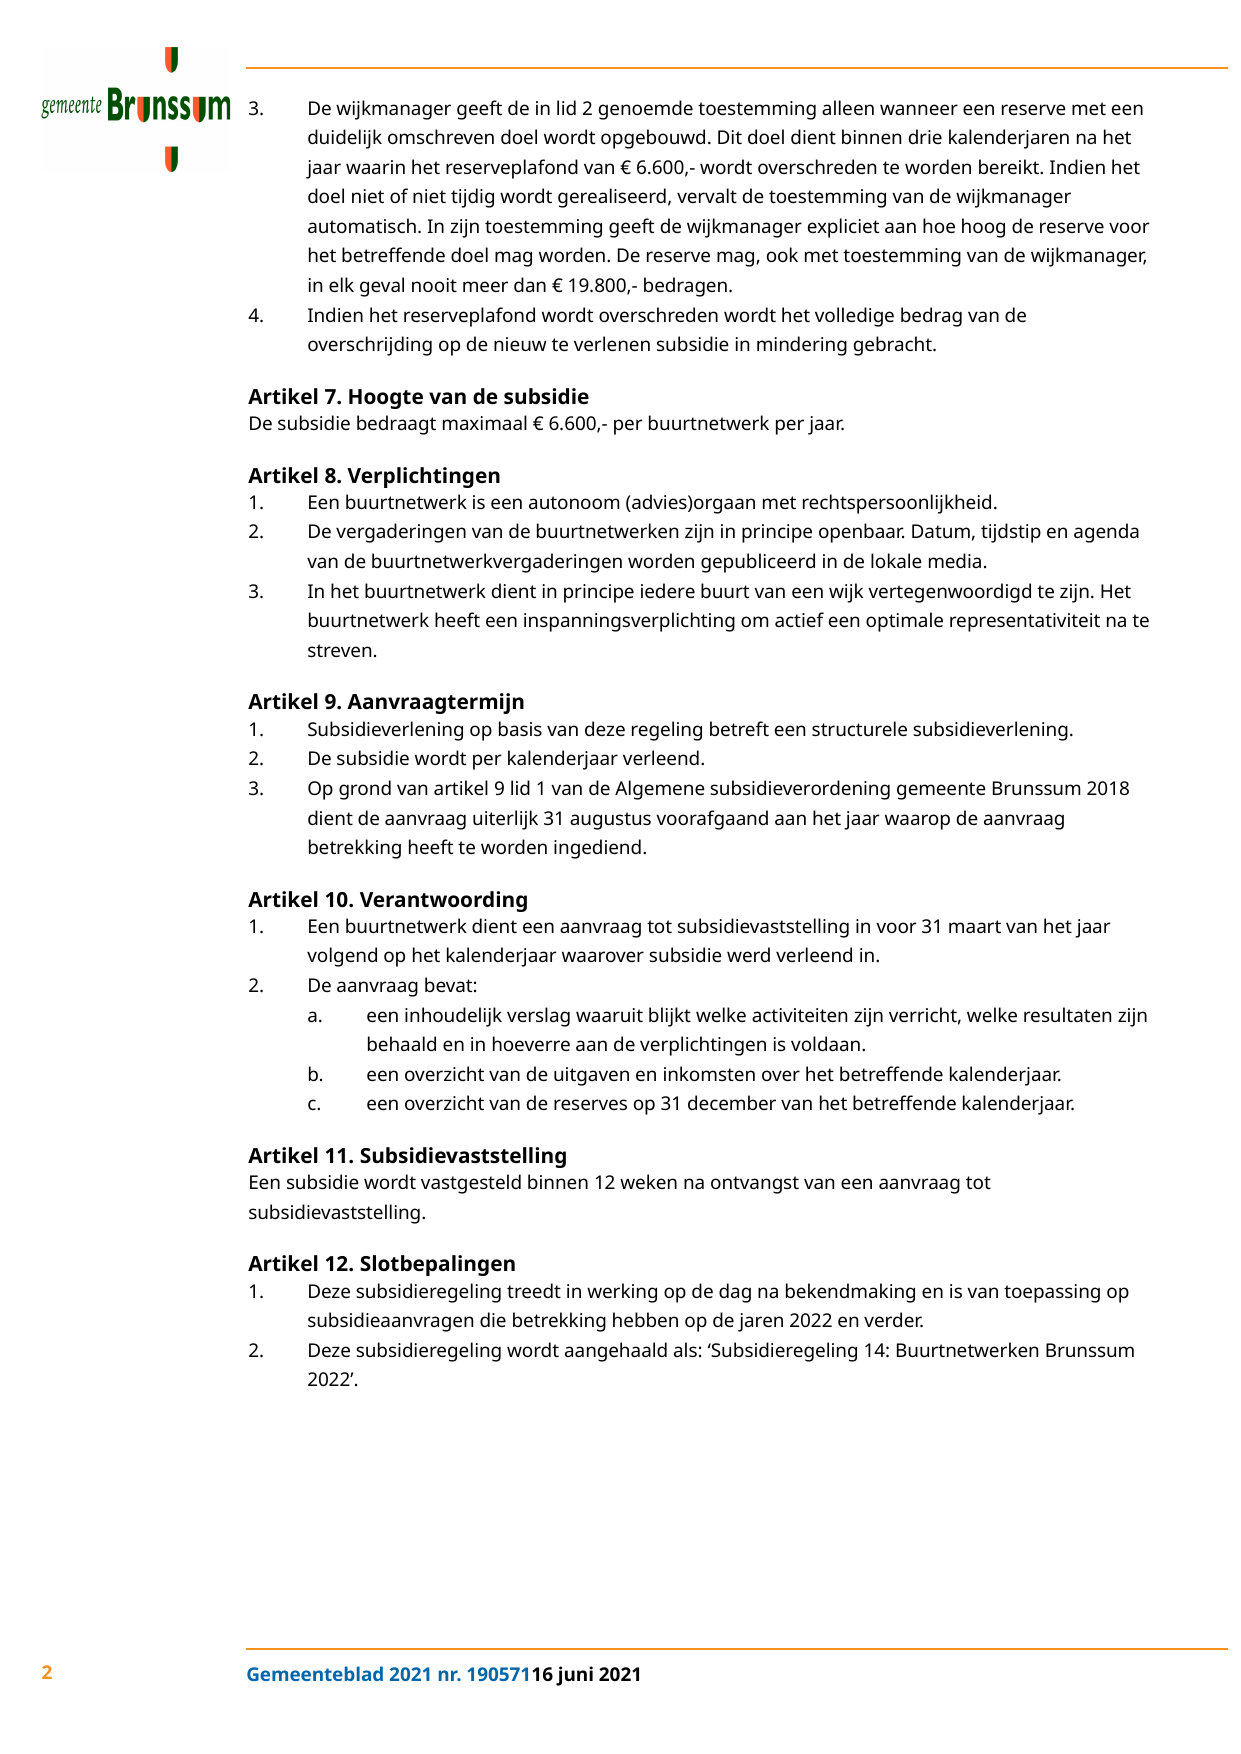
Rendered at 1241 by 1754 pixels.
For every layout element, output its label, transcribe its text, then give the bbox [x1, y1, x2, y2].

text Artikel 8. Verplichtingen [248, 461, 1152, 489]
list Deze subsidieregeling wordt aangehaald als: ‘Subsidieregeling 14: Buurtnetwerken Brunssum 2022’. [248, 1337, 1152, 1392]
list Indien het reserveplafond wordt overschreden wordt het volledige bedrag van de overschrijding op de nieuw te verlenen subsidie in mindering gebracht. [248, 302, 1152, 357]
list een overzicht van de uitgaven en inkomsten over het betreffende kalenderjaar. [307, 1061, 1152, 1087]
list In het buurtnetwerk dient in principe iedere buurt van een wijk vertegenwoordigd te zijn. Het buurtnetwerk heeft een inspanningsverplichting om actief een optimale representativiteit na te streven. [248, 578, 1152, 663]
list Op grond van artikel 9 lid 1 van de Algemene subsidieverordening gemeente Brunssum 2018 dient de aanvraag uiterlijk 31 augustus voorafgaand aan het jaar waarop de aanvraag betrekking heeft te worden ingediend. [248, 775, 1152, 860]
text Artikel 11. Subsidievaststelling [248, 1141, 1152, 1169]
text Artikel 12. Slotbepalingen [248, 1249, 1152, 1278]
list De wijkmanager geeft de in lid 2 genoemde toestemming alleen wanneer een reserve met een duidelijk omschreven doel wordt opgebouwd. Dit doel dient binnen drie kalenderjaren na het jaar waarin het reserveplafond van € 6.600,- wordt overschreden te worden bereikt. Indien het doel niet of niet tijdig wordt gerealiseerd, vervalt de toestemming van de wijkmanager automatisch. In zijn toestemming geeft de wijkmanager expliciet aan hoe hoog de reserve voor het betreffende doel mag worden. De reserve mag, ook met toestemming van de wijkmanager, in elk geval nooit meer dan € 19.800,- bedragen. [248, 95, 1152, 298]
list De subsidie wordt per kalenderjaar verleend. [248, 746, 1152, 771]
list Een buurtnetwerk dient een aanvraag tot subsidievaststelling in voor 31 maart van het jaar volgend op het kalenderjaar waarover subsidie werd verleend in. [248, 913, 1152, 968]
list een overzicht van de reserves op 31 december van het betreffende kalenderjaar. [307, 1091, 1152, 1116]
text Een subsidie wordt vastgesteld binnen 12 weken na ontvangst van een aanvraag tot subsidievaststelling. [248, 1169, 1152, 1225]
text De subsidie bedraagt maximaal € 6.600,- per buurtnetwerk per jaar. [248, 410, 1152, 436]
text Artikel 10. Verantwoording [248, 885, 1152, 913]
list Subsidieverlening op basis van deze regeling betreft een structurele subsidieverlening. [248, 716, 1152, 742]
text Artikel 9. Aanvraagtermijn [248, 687, 1152, 716]
list De aanvraag bevat: [248, 972, 1152, 998]
list Een buurtnetwerk is een autonoom (advies)orgaan met rechtspersoonlijkheid. [248, 489, 1152, 515]
list Deze subsidieregeling treedt in werking op de dag na bekendmaking en is van toepassing op subsidieaanvragen die betrekking hebben op de jaren 2022 en verder. [248, 1278, 1152, 1333]
picture [41, 47, 231, 172]
list De vergaderingen van de buurtnetwerken zijn in principe openbaar. Datum, tijdstip en agenda van de buurtnetwerkvergaderingen worden gepubliceerd in de lokale media. [248, 519, 1152, 574]
list een inhoudelijk verslag waaruit blijkt welke activiteiten zijn verricht, welke resultaten zijn behaald en in hoeverre aan de verplichtingen is voldaan. [307, 1002, 1152, 1057]
text Artikel 7. Hoogte van de subsidie [248, 382, 1152, 410]
